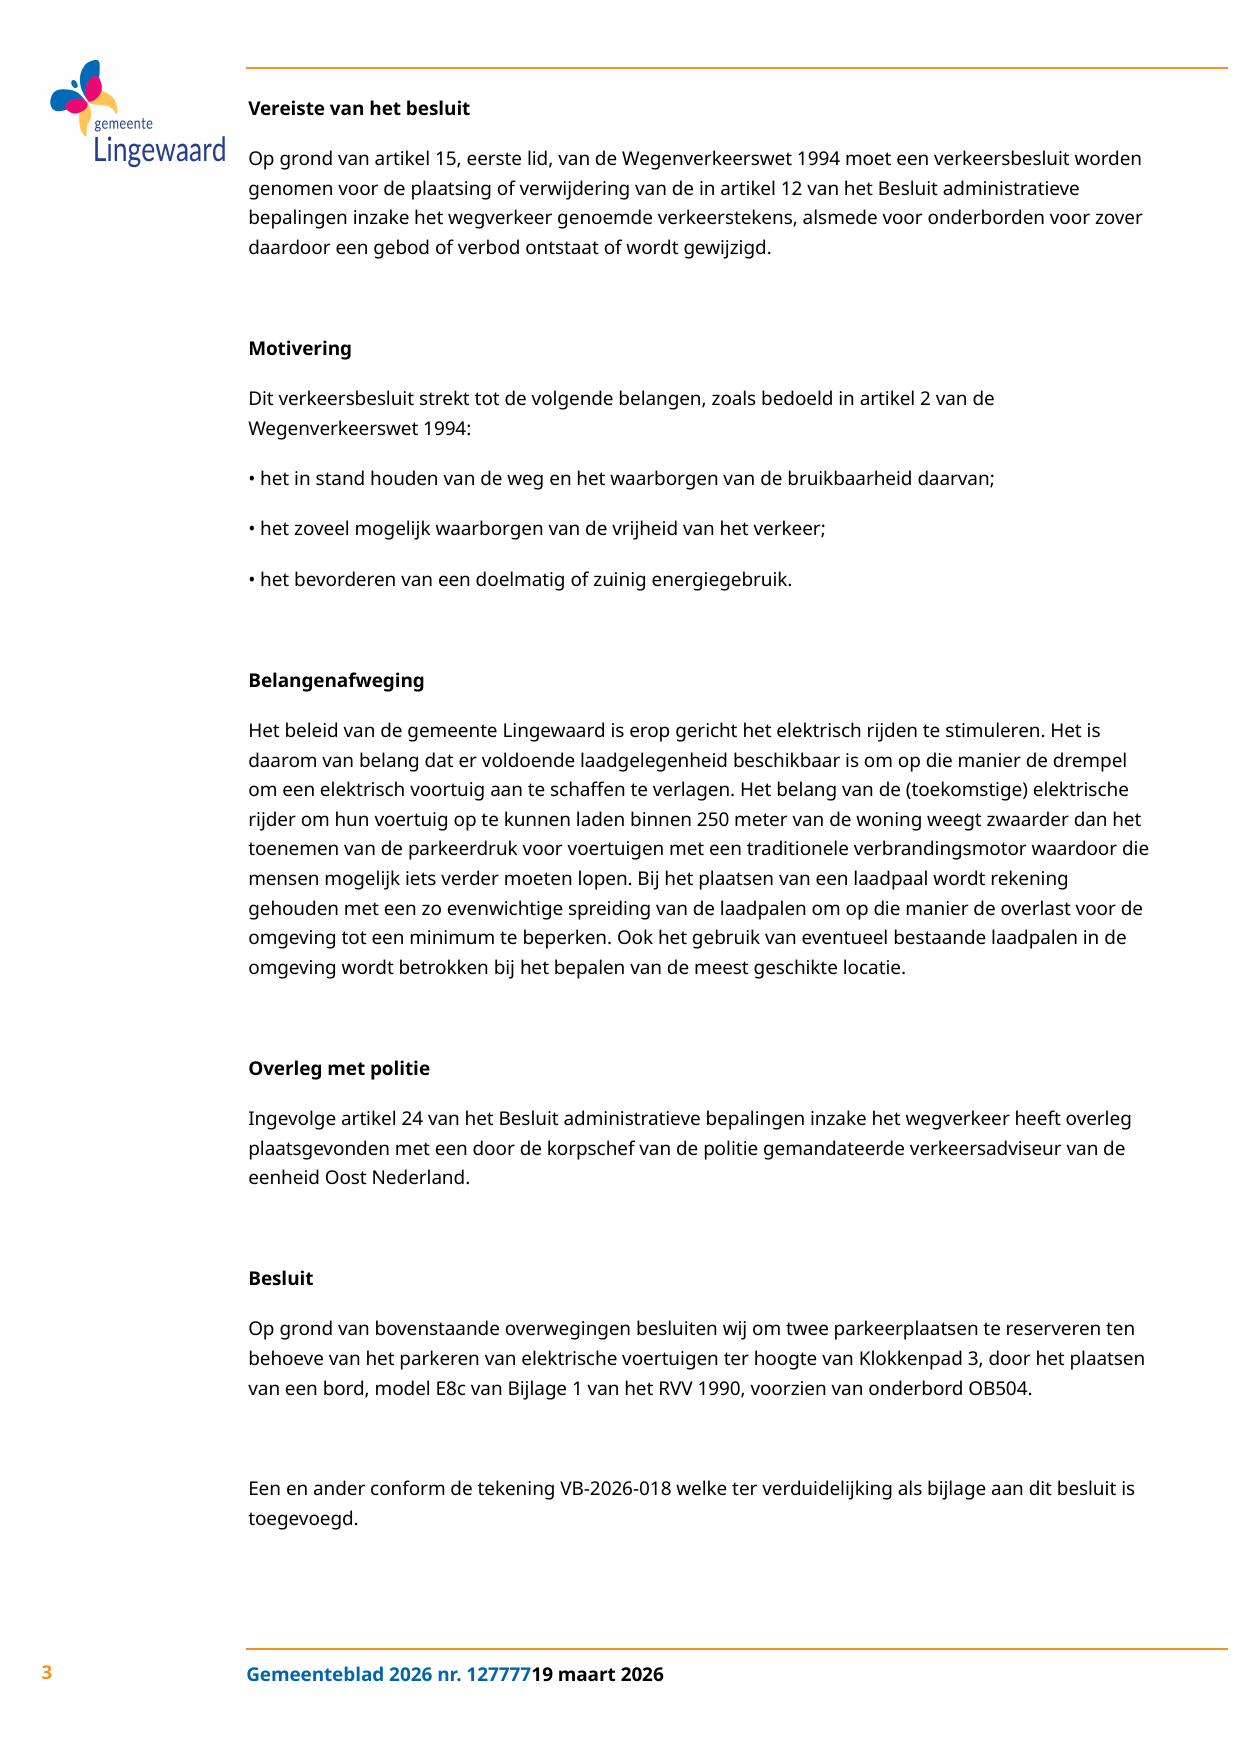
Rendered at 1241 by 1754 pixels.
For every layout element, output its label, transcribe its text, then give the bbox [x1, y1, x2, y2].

text Op grond van bovenstaande overwegingen besluiten wij om twee parkeerplaatsen te reserveren ten behoeve van het parkeren van elektrische voertuigen ter hoogte van Klokkenpad 3, door het plaatsen van een bord, model E8c van Bijlage 1 van het RVV 1990, voorzien van onderbord OB504. [248, 1316, 1152, 1401]
text Motivering [248, 335, 1152, 361]
text Overleg met politie [248, 1055, 1152, 1081]
text Besluit [248, 1265, 1152, 1291]
text Op grond van artikel 15, eerste lid, van de Wegenverkeerswet 1994 moet een verkeersbesluit worden genomen voor de plaatsing of verwijdering van de in artikel 12 van het Besluit administratieve bepalingen inzake het wegverkeer genoemde verkeerstekens, alsmede voor onderborden voor zover daardoor een gebod of verbod ontstaat of wordt gewijzigd. [248, 145, 1152, 260]
text Dit verkeersbesluit strekt tot de volgende belangen, zoals bedoeld in artikel 2 van de Wegenverkeerswet 1994: [248, 385, 1152, 441]
text Vereiste van het besluit [248, 95, 1152, 121]
picture [41, 47, 231, 172]
text • het bevorderen van een doelmatig of zuinig energiegebruik. [248, 566, 1152, 592]
text • het zoveel mogelijk waarborgen van de vrijheid van het verkeer; [248, 516, 1152, 541]
text Belangenafweging [248, 667, 1152, 693]
text • het in stand houden van de weg en het waarborgen van de bruikbaarheid daarvan; [248, 465, 1152, 491]
text Ingevolge artikel 24 van het Besluit administratieve bepalingen inzake het wegverkeer heeft overleg plaatsgevonden met een door de korpschef van de politie gemandateerde verkeersadviseur van de eenheid Oost Nederland. [248, 1105, 1152, 1190]
text Een en ander conform de tekening VB-2026-018 welke ter verduidelijking als bijlage aan dit besluit is toegevoegd. [248, 1476, 1152, 1531]
text Het beleid van de gemeente Lingewaard is erop gericht het elektrisch rijden te stimuleren. Het is daarom van belang dat er voldoende laadgelegenheid beschikbaar is om op die manier de drempel om een elektrisch voortuig aan te schaffen te verlagen. Het belang van de (toekomstige) elektrische rijder om hun voertuig op te kunnen laden binnen 250 meter van de woning weegt zwaarder dan het toenemen van de parkeerdruk voor voertuigen met een traditionele verbrandingsmotor waardoor die mensen mogelijk iets verder moeten lopen. Bij het plaatsen van een laadpaal wordt rekening gehouden met een zo evenwichtige spreiding van de laadpalen om op die manier de overlast voor de omgeving tot een minimum te beperken. Ook het gebruik van eventueel bestaande laadpalen in de omgeving wordt betrokken bij het bepalen van de meest geschikte locatie. [248, 717, 1152, 980]
